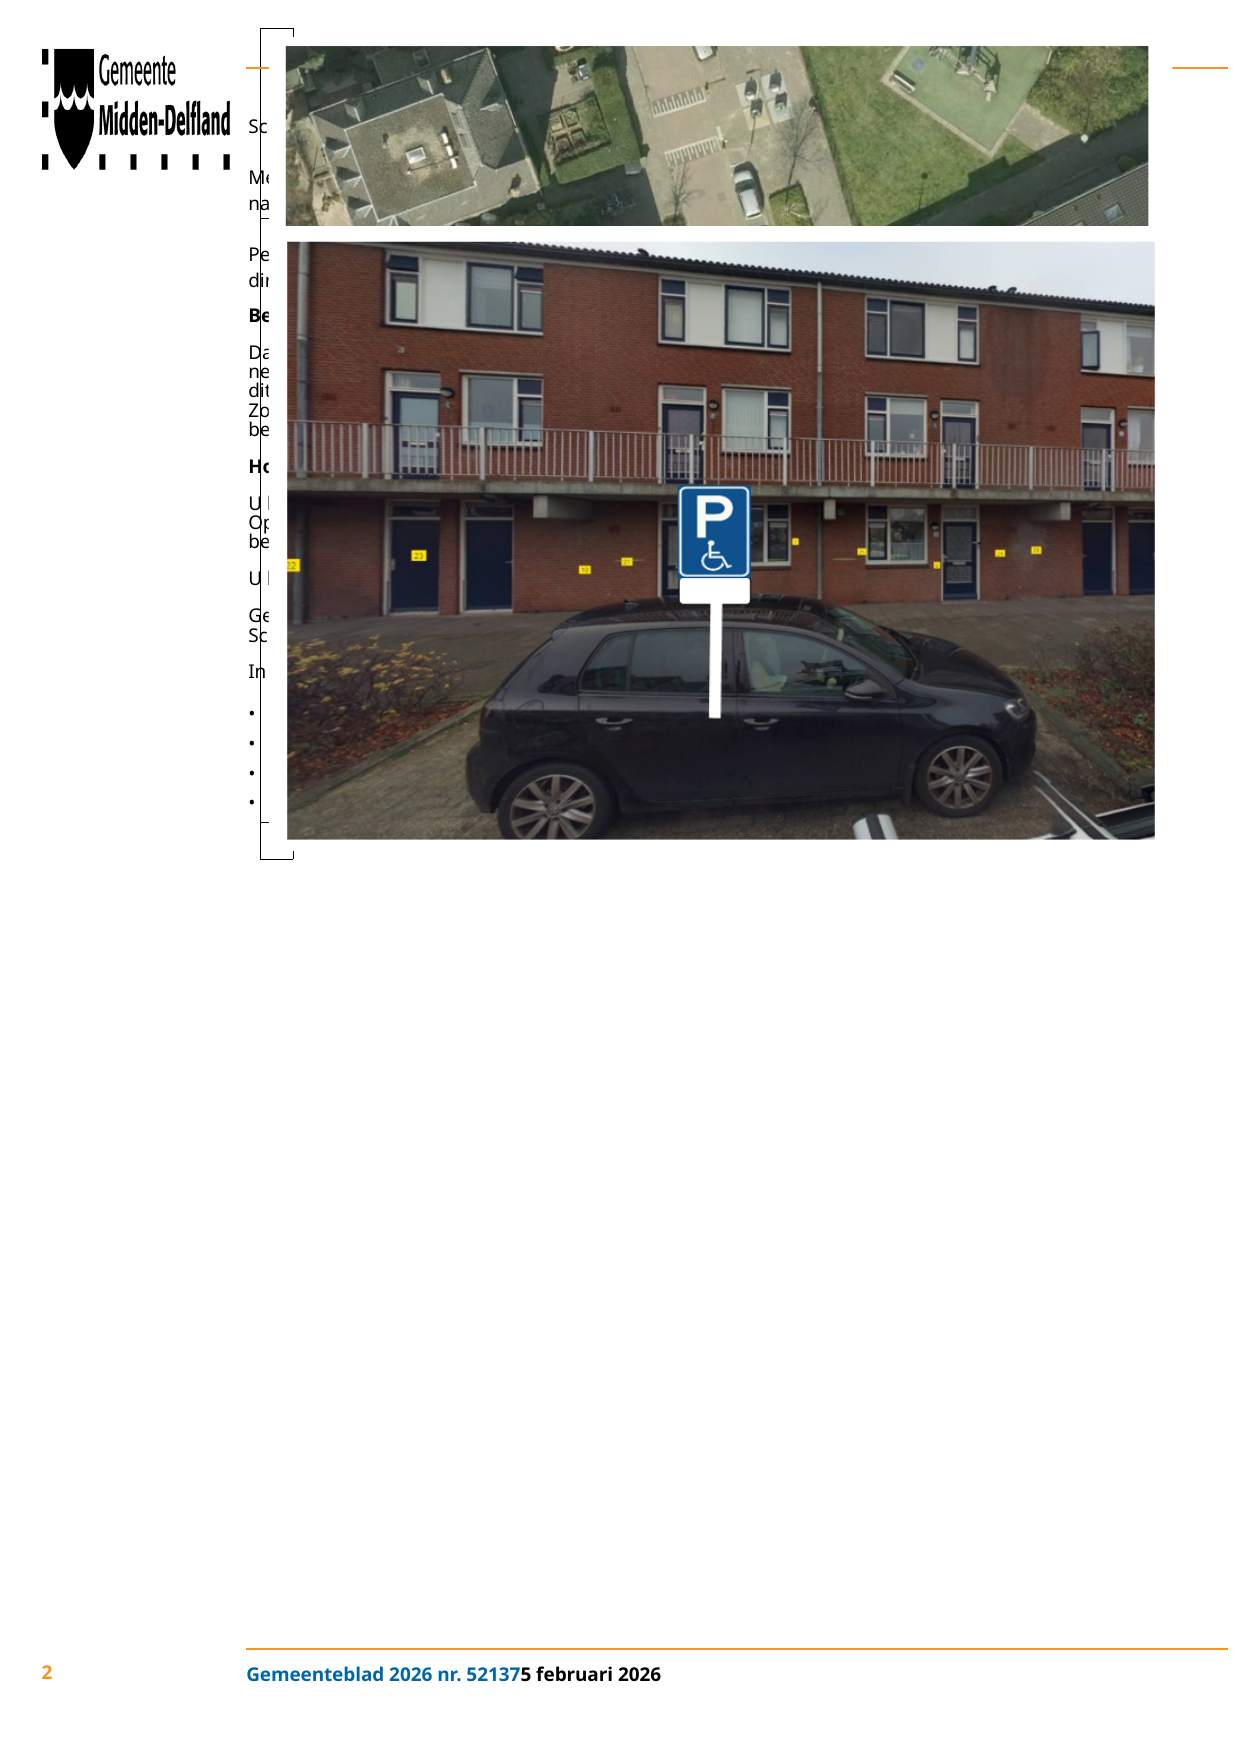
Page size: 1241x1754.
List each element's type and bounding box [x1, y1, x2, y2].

picture [41, 47, 231, 172]
picture [268, 37, 1173, 851]
